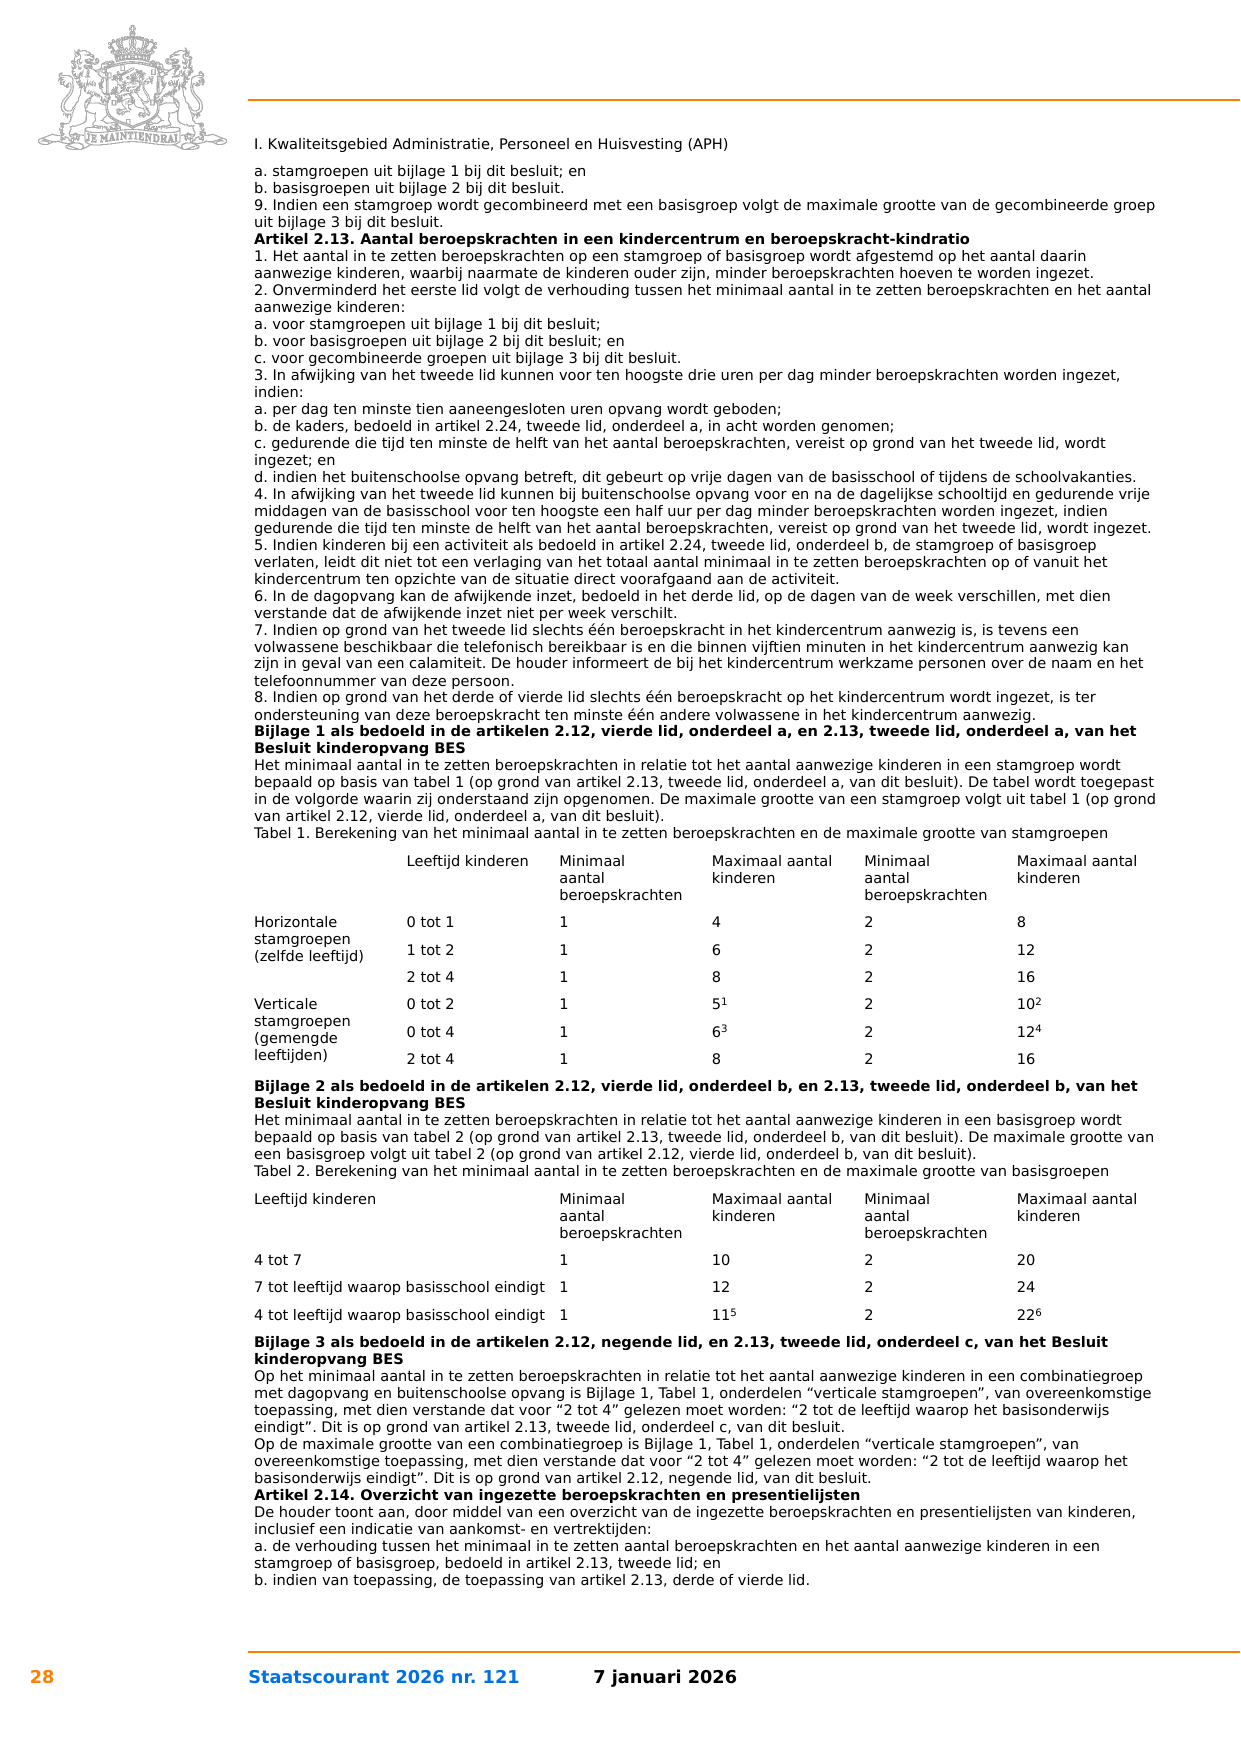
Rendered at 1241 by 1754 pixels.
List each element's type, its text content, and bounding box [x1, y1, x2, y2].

table_cell 2 [859, 1302, 1010, 1328]
table_cell 8 [706, 1046, 858, 1073]
table_cell Maximaal aantal kinderen [706, 848, 858, 908]
table_cell 8 [1011, 909, 1163, 936]
table_cell Minimaal aantal beroepskrachten [859, 848, 1010, 908]
table_header I. Kwaliteitsgebied Administratie, Personeel en Huisvesting (APH) [249, 131, 1163, 157]
table_cell a. stamgroepen uit bijlage 1 bij dit besluit; en b. basisgroepen uit bijlage 2 bij dit besluit. 9. Indien een stamgroep wordt gecombineerd met een basisgroep volgt de maximale grootte van de gecombineerde groep uit bijlage 3 bij dit besluit. Artikel 2.13. Aantal beroepskrachten in een kindercentrum en beroepskracht-kindratio 1. Het aantal in te zetten beroepskrachten op een stamgroep of basisgroep wordt afgestemd op het aantal daarin aanwezige kinderen, waarbij naarmate de kinderen ouder zijn, minder beroepskrachten hoeven te worden ingezet. 2. Onverminderd het eerste lid volgt de verhouding tussen het minimaal aantal in te zetten beroepskrachten en het aantal aanwezige kinderen: a. voor stamgroepen uit bijlage 1 bij dit besluit; b. voor basisgroepen uit bijlage 2 bij dit besluit; en c. voor gecombineerde groepen uit bijlage 3 bij dit besluit. 3. In afwijking van het tweede lid kunnen voor ten hoogste drie uren per dag minder beroepskrachten worden ingezet, indien: a. per dag ten minste tien aaneengesloten uren opvang wordt geboden; b. de kaders, bedoeld in artikel 2.24, tweede lid, onderdeel a, in acht worden genomen; c. gedurende die tijd ten minste de helft van het aantal beroepskrachten, vereist op grond van het tweede lid, wordt ingezet; en d. indien het buitenschoolse opvang betreft, dit gebeurt op vrije dagen van de basisschool of tijdens de schoolvakanties. 4. In afwijking van het tweede lid kunnen bij buitenschoolse opvang voor en na de dagelijkse schooltijd en gedurende vrije middagen van de basisschool voor ten hoogste een half uur per dag minder beroepskrachten worden ingezet, indien gedurende die tijd ten minste de helft van het aantal beroepskrachten, vereist op grond van het tweede lid, wordt ingezet. 5. Indien kinderen bij een activiteit als bedoeld in artikel 2.24, tweede lid, onderdeel b, de stamgroep of basisgroep verlaten, leidt dit niet tot een verlaging van het totaal aantal minimaal in te zetten beroepskrachten op of vanuit het kindercentrum ten opzichte van de situatie direct voorafgaand aan de activiteit. 6. In de dagopvang kan de afwijkende inzet, bedoeld in het derde lid, op de dagen van de week verschillen, met dien verstande dat de afwijkende inzet niet per week verschilt. 7. Indien op grond van het tweede lid slechts één beroepskracht in het kindercentrum aanwezig is, is tevens een volwassene beschikbaar die telefonisch bereikbaar is en die binnen vijftien minuten in het kindercentrum aanwezig kan zijn in geval van een calamiteit. De houder informeert de bij het kindercentrum werkzame personen over de naam en het telefoonnummer van deze persoon. 8. Indien op grond van het derde of vierde lid slechts één beroepskracht op het kindercentrum wordt ingezet, is ter ondersteuning van deze beroepskracht ten minste één andere volwassene in het kindercentrum aanwezig. Bijlage 1 als bedoeld in de artikelen 2.12, vierde lid, onderdeel a, en 2.13, tweede lid, onderdeel a, van het Besluit kinderopvang BES Het minimaal aantal in te zetten beroepskrachten in relatie tot het aantal aanwezige kinderen in een stamgroep wordt bepaald op basis van tabel 1 (op grond van artikel 2.13, tweede lid, onderdeel a, van dit besluit). De tabel wordt toegepast in de volgorde waarin zij onderstaand zijn opgenomen. De maximale grootte van een stamgroep volgt uit tabel 1 (op grond van artikel 2.12, vierde lid, onderdeel a, van dit besluit). Tabel 1. Berekening van het minimaal aantal in te zetten beroepskrachten en de maximale grootte van stamgroepen [249, 158, 1163, 847]
table_cell 124 [1011, 1019, 1163, 1045]
table_cell Leeftijd kinderen [401, 848, 553, 908]
table_cell Horizontale stamgroepen (zelfde leeftijd) [249, 909, 400, 990]
table_cell Minimaal aantal beroepskrachten [554, 1186, 705, 1246]
table_cell Bijlage 2 als bedoeld in de artikelen 2.12, vierde lid, onderdeel b, en 2.13, tweede lid, onderdeel b, van het Besluit kinderopvang BES Het minimaal aantal in te zetten beroepskrachten in relatie tot het aantal aanwezige kinderen in een basisgroep wordt bepaald op basis van tabel 2 (op grond van artikel 2.13, tweede lid, onderdeel b, van dit besluit). De maximale grootte van een basisgroep volgt uit tabel 2 (op grond van artikel 2.12, vierde lid, onderdeel b, van dit besluit). Tabel 2. Berekening van het minimaal aantal in te zetten beroepskrachten en de maximale grootte van basisgroepen [249, 1074, 1163, 1185]
table_cell 2 [859, 991, 1010, 1018]
table_cell 1 [554, 909, 705, 936]
table_cell 2 [859, 1046, 1010, 1073]
table_cell 12 [706, 1275, 858, 1301]
table_cell 10 [706, 1247, 858, 1274]
table_cell 4 [706, 909, 858, 936]
table_cell 1 [554, 1247, 705, 1274]
table_cell 2 [859, 1247, 1010, 1274]
table_cell 2 tot 4 [401, 1046, 553, 1073]
table_cell 1 [554, 991, 705, 1018]
table_cell 2 [859, 964, 1010, 990]
table_cell Bijlage 3 als bedoeld in de artikelen 2.12, negende lid, en 2.13, tweede lid, onderdeel c, van het Besluit kinderopvang BES Op het minimaal aantal in te zetten beroepskrachten in relatie tot het aantal aanwezige kinderen in een combinatiegroep met dagopvang en buitenschoolse opvang is Bijlage 1, Tabel 1, onderdelen “verticale stamgroepen”, van overeenkomstige toepassing, met dien verstande dat voor “2 tot 4” gelezen moet worden: “2 tot de leeftijd waarop het basisonderwijs eindigt”. Dit is op grond van artikel 2.13, tweede lid, onderdeel c, van dit besluit. Op de maximale grootte van een combinatiegroep is Bijlage 1, Tabel 1, onderdelen “verticale stamgroepen”, van overeenkomstige toepassing, met dien verstande dat voor “2 tot 4” gelezen moet worden: “2 tot de leeftijd waarop het basisonderwijs eindigt”. Dit is op grond van artikel 2.12, negende lid, van dit besluit. Artikel 2.14. Overzicht van ingezette beroepskrachten en presentielijsten De houder toont aan, door middel van een overzicht van de ingezette beroepskrachten en presentielijsten van kinderen, inclusief een indicatie van aankomst- en vertrektijden: a. de verhouding tussen het minimaal in te zetten aantal beroepskrachten en het aantal aanwezige kinderen in een stamgroep of basisgroep, bedoeld in artikel 2.13, tweede lid; en b. indien van toepassing, de toepassing van artikel 2.13, derde of vierde lid. [249, 1330, 1163, 1593]
table_cell Minimaal aantal beroepskrachten [859, 1186, 1010, 1246]
table_cell 2 tot 4 [401, 964, 553, 990]
table_cell 20 [1011, 1247, 1163, 1274]
table_cell Verticale stamgroepen (gemengde leeftijden) [249, 991, 400, 1073]
table_cell 1 [554, 964, 705, 990]
table_cell 16 [1011, 1046, 1163, 1073]
table_cell 1 [554, 1046, 705, 1073]
table_cell Maximaal aantal kinderen [1011, 1186, 1163, 1246]
table_cell 8 [706, 964, 858, 990]
table_cell 1 [554, 1302, 705, 1328]
table_cell 115 [706, 1302, 858, 1328]
table_cell 2 [859, 937, 1010, 963]
table_cell 4 tot leeftijd waarop basisschool eindigt [249, 1302, 553, 1328]
table_cell 1 [554, 1019, 705, 1045]
table_cell 2 [859, 1019, 1010, 1045]
table_cell 2 [859, 1275, 1010, 1301]
table_cell 51 [706, 991, 858, 1018]
table_cell 6 [706, 937, 858, 963]
table_cell 1 [554, 937, 705, 963]
table_cell 1 [554, 1275, 705, 1301]
table_cell 4 tot 7 [249, 1247, 553, 1274]
table_cell 7 tot leeftijd waarop basisschool eindigt [249, 1275, 553, 1301]
table_cell 2 [859, 909, 1010, 936]
table_cell 12 [1011, 937, 1163, 963]
table_cell 0 tot 2 [401, 991, 553, 1018]
table_cell Maximaal aantal kinderen [1011, 848, 1163, 908]
table_cell 226 [1011, 1302, 1163, 1328]
table_cell 1 tot 2 [401, 937, 553, 963]
picture [38, 25, 227, 150]
table_cell [249, 848, 400, 908]
table_cell Leeftijd kinderen [249, 1186, 553, 1246]
table_cell Minimaal aantal beroepskrachten [554, 848, 705, 908]
table_cell 102 [1011, 991, 1163, 1018]
table_cell Maximaal aantal kinderen [706, 1186, 858, 1246]
table_cell 16 [1011, 964, 1163, 990]
table_cell 0 tot 4 [401, 1019, 553, 1045]
table_cell 24 [1011, 1275, 1163, 1301]
table_cell 0 tot 1 [401, 909, 553, 936]
table_cell 63 [706, 1019, 858, 1045]
